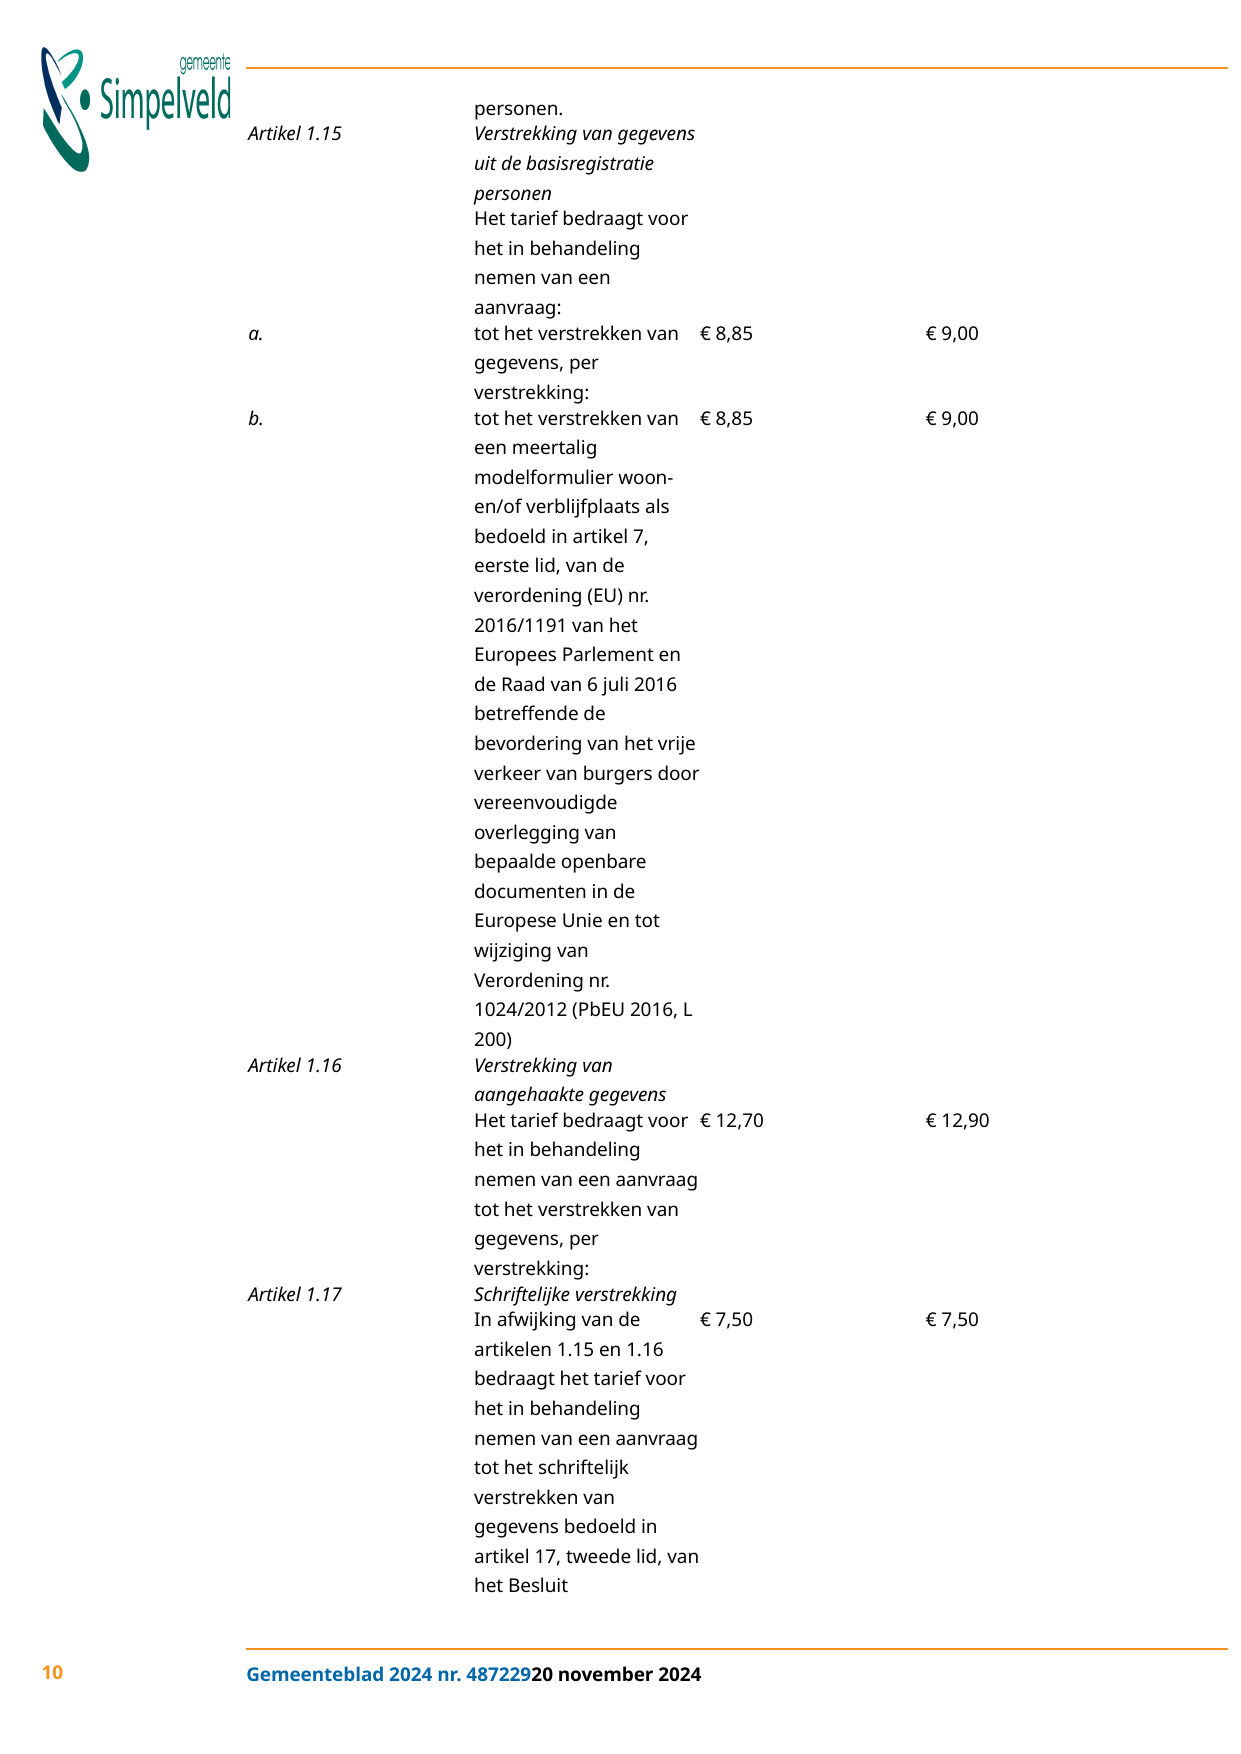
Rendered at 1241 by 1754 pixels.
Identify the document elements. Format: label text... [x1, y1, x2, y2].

table_cell Verstrekking van aangehaakte gegevens [474, 1052, 700, 1107]
table_cell € 7,50 [700, 1306, 926, 1598]
table_cell [926, 1281, 1152, 1306]
table_cell € 9,00 [926, 320, 1152, 405]
table_cell Artikel 1.15 [248, 121, 474, 205]
table_cell tot het verstrekken van een meertalig modelformulier woon- en/of verblijfplaats als bedoeld in artikel 7, eerste lid, van de verordening (EU) nr. 2016/1191 van het Europees Parlement en de Raad van 6 juli 2016 betreffende de bevordering van het vrije verkeer van burgers door vereenvoudigde overlegging van bepaalde openbare documenten in de Europese Unie en tot wijziging van Verordening nr. 1024/2012 (PbEU 2016, L 200) [474, 405, 700, 1052]
table_cell Verstrekking van gegevens uit de basisregistratie personen [474, 121, 700, 205]
table_cell € 12,70 [700, 1107, 926, 1281]
table_cell b. [248, 405, 474, 1052]
table_cell personen. [474, 95, 700, 121]
table_cell € 12,90 [926, 1107, 1152, 1281]
table_cell € 9,00 [926, 405, 1152, 1052]
table_cell Artikel 1.16 [248, 1052, 474, 1107]
table_cell [700, 1052, 926, 1107]
table_cell € 8,85 [700, 405, 926, 1052]
table_cell Het tarief bedraagt voor het in behandeling nemen van een aanvraag tot het verstrekken van gegevens, per verstrekking: [474, 1107, 700, 1281]
table_cell [248, 1107, 474, 1281]
table_cell [926, 1052, 1152, 1107]
table_cell tot het verstrekken van gegevens, per verstrekking: [474, 320, 700, 405]
picture [41, 47, 231, 172]
table_cell [700, 205, 926, 320]
table_cell [700, 1281, 926, 1306]
table_cell [700, 121, 926, 205]
table_cell [926, 121, 1152, 205]
table_cell [926, 95, 1152, 121]
table_cell [926, 205, 1152, 320]
table_cell Het tarief bedraagt voor het in behandeling nemen van een aanvraag: [474, 205, 700, 320]
table_cell Schriftelijke verstrekking [474, 1281, 700, 1306]
table_cell a. [248, 320, 474, 405]
table_cell [248, 205, 474, 320]
table_cell € 7,50 [926, 1306, 1152, 1598]
table_cell € 8,85 [700, 320, 926, 405]
table_cell [248, 1306, 474, 1598]
table_cell Artikel 1.17 [248, 1281, 474, 1306]
table_cell [248, 95, 474, 121]
table_cell [700, 95, 926, 121]
table_cell In afwijking van de artikelen 1.15 en 1.16 bedraagt het tarief voor het in behandeling nemen van een aanvraag tot het schriftelijk verstrekken van gegevens bedoeld in artikel 17, tweede lid, van het Besluit [474, 1306, 700, 1598]
